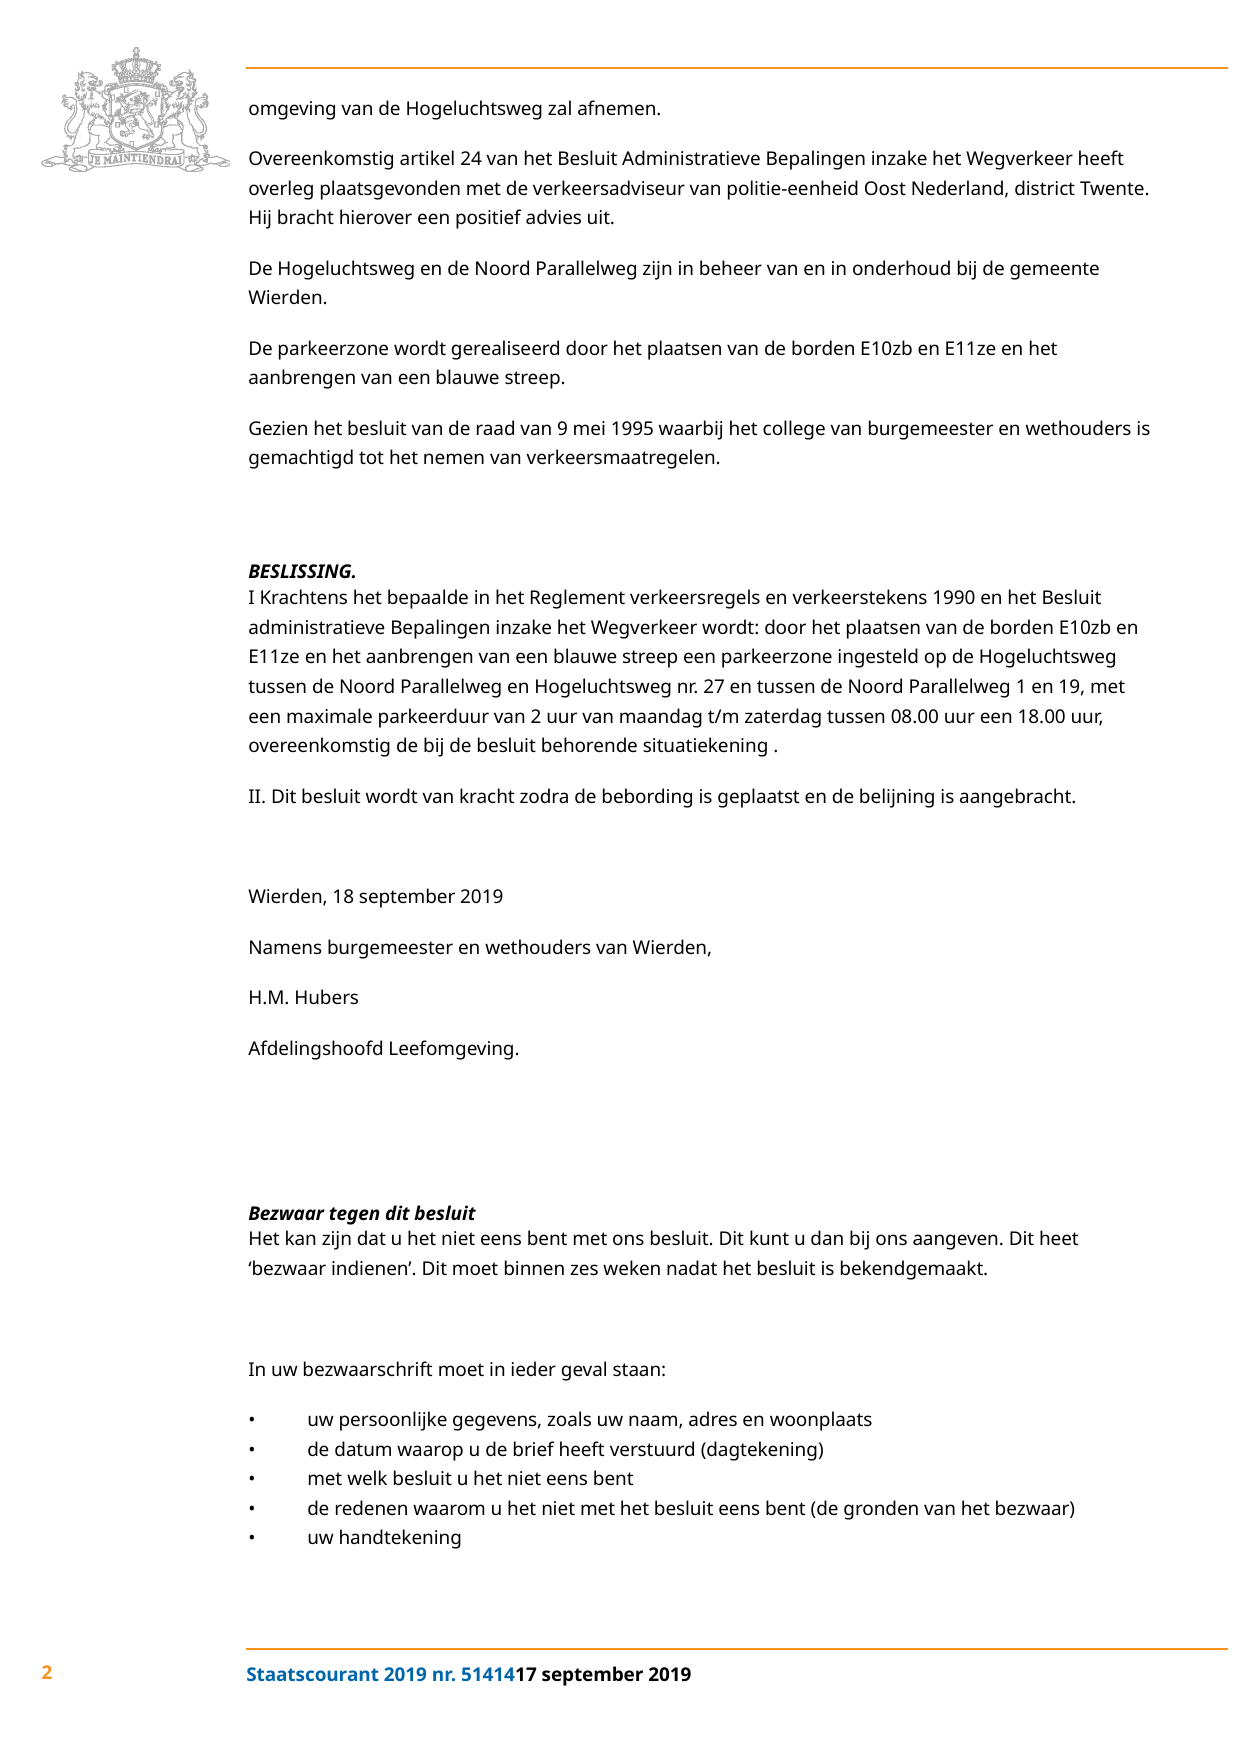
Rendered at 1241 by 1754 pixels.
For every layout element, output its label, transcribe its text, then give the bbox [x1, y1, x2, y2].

text In uw bezwaarschrift moet in ieder geval staan: [248, 1356, 1152, 1382]
text H.M. Hubers [248, 984, 1152, 1010]
text Afdelingshoofd Leefomgeving. [248, 1035, 1152, 1061]
text Wierden, 18 september 2019 [248, 884, 1152, 909]
text Gezien het besluit van de raad van 9 mei 1995 waarbij het college van burgemeester en wethouders is gemachtigd tot het nemen van verkeersmaatregelen. [248, 415, 1152, 470]
list uw handtekening [248, 1524, 1152, 1550]
text De parkeerzone wordt gerealiseerd door het plaatsen van de borden E10zb en E11ze en het aanbrengen van een blauwe streep. [248, 335, 1152, 390]
list de datum waarop u de brief heeft verstuurd (dagtekening) [248, 1436, 1152, 1462]
list met welk besluit u het niet eens bent [248, 1465, 1152, 1491]
text BESLISSING. [248, 559, 1152, 584]
text Bezwaar tegen dit besluit [248, 1200, 1152, 1225]
text II. Dit besluit wordt van kracht zodra de bebording is geplaatst en de belijning is aangebracht. [248, 783, 1152, 808]
list de redenen waarom u het niet met het besluit eens bent (de gronden van het bezwaar) [248, 1495, 1152, 1521]
text omgeving van de Hogeluchtsweg zal afnemen. [248, 95, 1152, 121]
picture [41, 47, 231, 172]
list uw persoonlijke gegevens, zoals uw naam, adres en woonplaats [248, 1406, 1152, 1432]
text Het kan zijn dat u het niet eens bent met ons besluit. Dit kunt u dan bij ons aangeven. Dit heet ‘bezwaar indienen’. Dit moet binnen zes weken nadat het besluit is bekendgemaakt. [248, 1225, 1152, 1281]
text Namens burgemeester en wethouders van Wierden, [248, 934, 1152, 960]
text I Krachtens het bepaalde in het Reglement verkeersregels en verkeerstekens 1990 en het Besluit administratieve Bepalingen inzake het Wegverkeer wordt: door het plaatsen van de borden E10zb en E11ze en het aanbrengen van een blauwe streep een parkeerzone ingesteld op de Hogeluchtsweg tussen de Noord Parallelweg en Hogeluchtsweg nr. 27 en tussen de Noord Parallelweg 1 en 19, met een maximale parkeerduur van 2 uur van maandag t/m zaterdag tussen 08.00 uur een 18.00 uur, overeenkomstig de bij de besluit behorende situatiekening . [248, 584, 1152, 758]
text De Hogeluchtsweg en de Noord Parallelweg zijn in beheer van en in onderhoud bij de gemeente Wierden. [248, 255, 1152, 310]
text Overeenkomstig artikel 24 van het Besluit Administratieve Bepalingen inzake het Wegverkeer heeft overleg plaatsgevonden met de verkeersadviseur van politie-eenheid Oost Nederland, district Twente. Hij bracht hierover een positief advies uit. [248, 145, 1152, 230]
